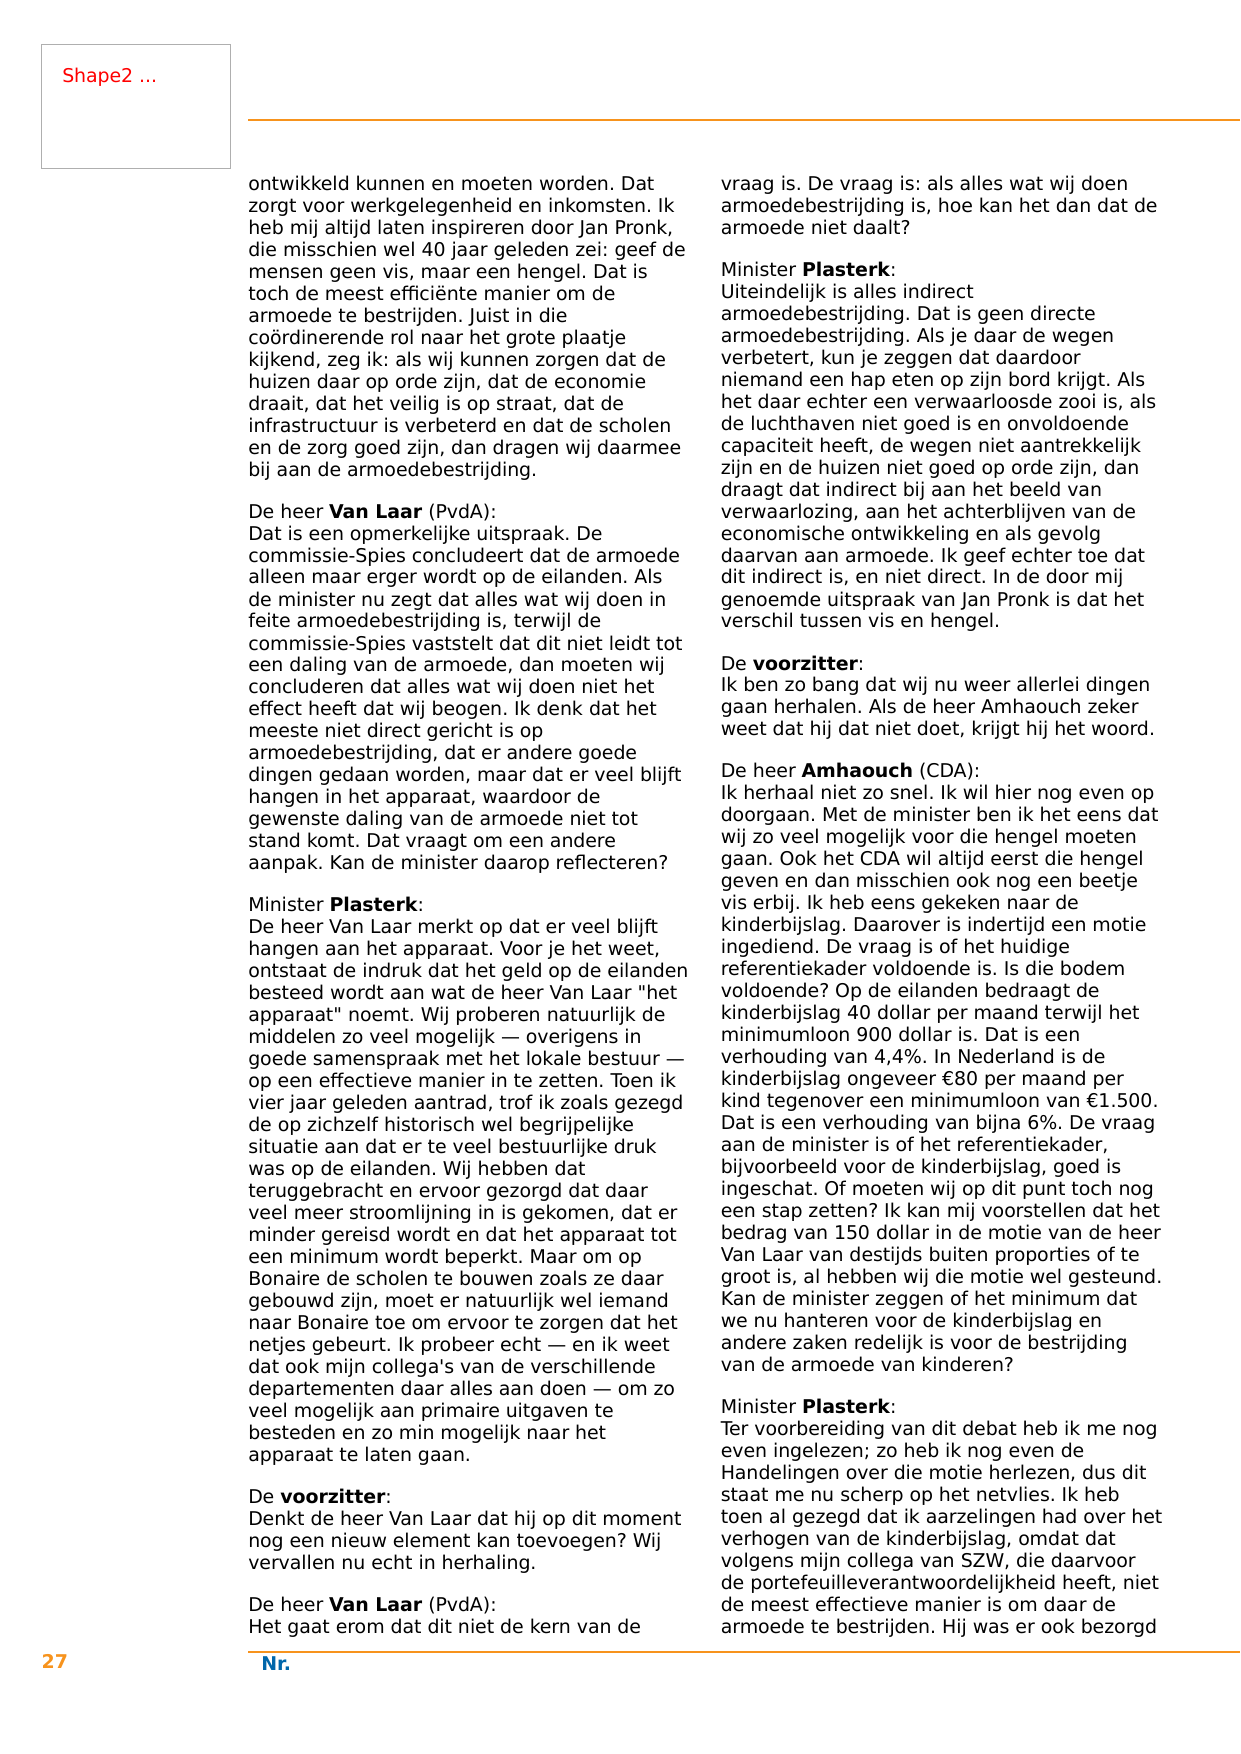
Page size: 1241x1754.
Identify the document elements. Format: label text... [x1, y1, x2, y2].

text Denkt de heer Van Laar dat hij op dit moment nog een nieuw element kan toevoegen? Wij vervallen nu echt in herhaling. [248, 1508, 691, 1573]
text Ik herhaal niet zo snel. Ik wil hier nog even op doorgaan. Met de minister ben ik het eens dat wij zo veel mogelijk voor die hengel moeten gaan. Ook het CDA wil altijd eerst die hengel geven en dan misschien ook nog een beetje vis erbij. Ik heb eens gekeken naar de kinderbijslag. Daarover is indertijd een motie ingediend. De vraag is of het huidige referentiekader voldoende is. Is die bodem voldoende? Op de eilanden bedraagt de kinderbijslag 40 dollar per maand terwijl het minimumloon 900 dollar is. Dat is een verhouding van 4,4%. In Nederland is de kinderbijslag ongeveer €80 per maand per kind tegenover een minimumloon van €1.500. Dat is een verhouding van bijna 6%. De vraag aan de minister is of het referentiekader, bijvoorbeeld voor de kinderbijslag, goed is ingeschat. Of moeten wij op dit punt toch nog een stap zetten? Ik kan mij voorstellen dat het bedrag van 150 dollar in de motie van de heer Van Laar van destijds buiten proporties of te groot is, al hebben wij die motie wel gesteund. Kan de minister zeggen of het minimum dat we nu hanteren voor de kinderbijslag en andere zaken redelijk is voor de bestrijding van de armoede van kinderen? [721, 782, 1163, 1376]
text Dat is een opmerkelijke uitspraak. De commissie-Spies concludeert dat de armoede alleen maar erger wordt op de eilanden. Als de minister nu zegt dat alles wat wij doen in feite armoedebestrijding is, terwijl de commissie-Spies vaststelt dat dit niet leidt tot een daling van de armoede, dan moeten wij concluderen dat alles wat wij doen niet het effect heeft dat wij beogen. Ik denk dat het meeste niet direct gericht is op armoedebestrijding, dat er andere goede dingen gedaan worden, maar dat er veel blijft hangen in het apparaat, waardoor de gewenste daling van de armoede niet tot stand komt. Dat vraagt om een andere aanpak. Kan de minister daarop reflecteren? [248, 522, 691, 874]
text vraag is. De vraag is: als alles wat wij doen armoedebestrijding is, hoe kan het dan dat de armoede niet daalt? [721, 173, 1163, 239]
text Uiteindelijk is alles indirect armoedebestrijding. Dat is geen directe armoedebestrijding. Als je daar de wegen verbetert, kun je zeggen dat daardoor niemand een hap eten op zijn bord krijgt. Als het daar echter een verwaarloosde zooi is, als de luchthaven niet goed is en onvoldoende capaciteit heeft, de wegen niet aantrekkelijk zijn en de huizen niet goed op orde zijn, dan draagt dat indirect bij aan het beeld van verwaarlozing, aan het achterblijven van de economische ontwikkeling en als gevolg daarvan aan armoede. Ik geef echter toe dat dit indirect is, en niet direct. In de door mij genoemde uitspraak van Jan Pronk is dat het verschil tussen vis en hengel. [721, 281, 1163, 632]
text De heer Van Laar merkt op dat er veel blijft hangen aan het apparaat. Voor je het weet, ontstaat de indruk dat het geld op de eilanden besteed wordt aan wat de heer Van Laar "het apparaat" noemt. Wij proberen natuurlijk de middelen zo veel mogelijk — overigens in goede samenspraak met het lokale bestuur — op een effectieve manier in te zetten. Toen ik vier jaar geleden aantrad, trof ik zoals gezegd de op zichzelf historisch wel begrijpelijke situatie aan dat er te veel bestuurlijke druk was op de eilanden. Wij hebben dat teruggebracht en ervoor gezorgd dat daar veel meer stroomlijning in is gekomen, dat er minder gereisd wordt en dat het apparaat tot een minimum wordt beperkt. Maar om op Bonaire de scholen te bouwen zoals ze daar gebouwd zijn, moet er natuurlijk wel iemand naar Bonaire toe om ervoor te zorgen dat het netjes gebeurt. Ik probeer echt — en ik weet dat ook mijn collega's van de verschillende departementen daar alles aan doen — om zo veel mogelijk aan primaire uitgaven te besteden en zo min mogelijk naar het apparaat te laten gaan. [248, 916, 691, 1466]
text De heer Van Laar (PvdA): [248, 1593, 691, 1616]
text ontwikkeld kunnen en moeten worden. Dat zorgt voor werkgelegenheid en inkomsten. Ik heb mij altijd laten inspireren door Jan Pronk, die misschien wel 40 jaar geleden zei: geef de mensen geen vis, maar een hengel. Dat is toch de meest efficiënte manier om de armoede te bestrijden. Juist in die coördinerende rol naar het grote plaatje kijkend, zeg ik: als wij kunnen zorgen dat de huizen daar op orde zijn, dat de economie draait, dat het veilig is op straat, dat de infrastructuur is verbeterd en dat de scholen en de zorg goed zijn, dan dragen wij daarmee bij aan de armoedebestrijding. [248, 173, 691, 481]
text Minister Plasterk: [248, 894, 691, 916]
text De heer Amhaouch (CDA): [721, 760, 1163, 782]
text Minister Plasterk: [721, 259, 1163, 281]
text De heer Van Laar (PvdA): [248, 501, 691, 522]
text Ik ben zo bang dat wij nu weer allerlei dingen gaan herhalen. Als de heer Amhaouch zeker weet dat hij dat niet doet, krijgt hij het woord. [721, 674, 1163, 740]
text De voorzitter: [248, 1486, 691, 1508]
text De voorzitter: [721, 652, 1163, 674]
text Ter voorbereiding van dit debat heb ik me nog even ingelezen; zo heb ik nog even de Handelingen over die motie herlezen, dus dit staat me nu scherp op het netvlies. Ik heb toen al gezegd dat ik aarzelingen had over het verhogen van de kinderbijslag, omdat dat volgens mijn collega van SZW, die daarvoor de portefeuilleverantwoordelijkheid heeft, niet de meest effectieve manier is om daar de armoede te bestrijden. Hij was er ook bezorgd [721, 1418, 1163, 1637]
text Het gaat erom dat dit niet de kern van de [248, 1616, 691, 1637]
text Minister Plasterk: [721, 1396, 1163, 1418]
